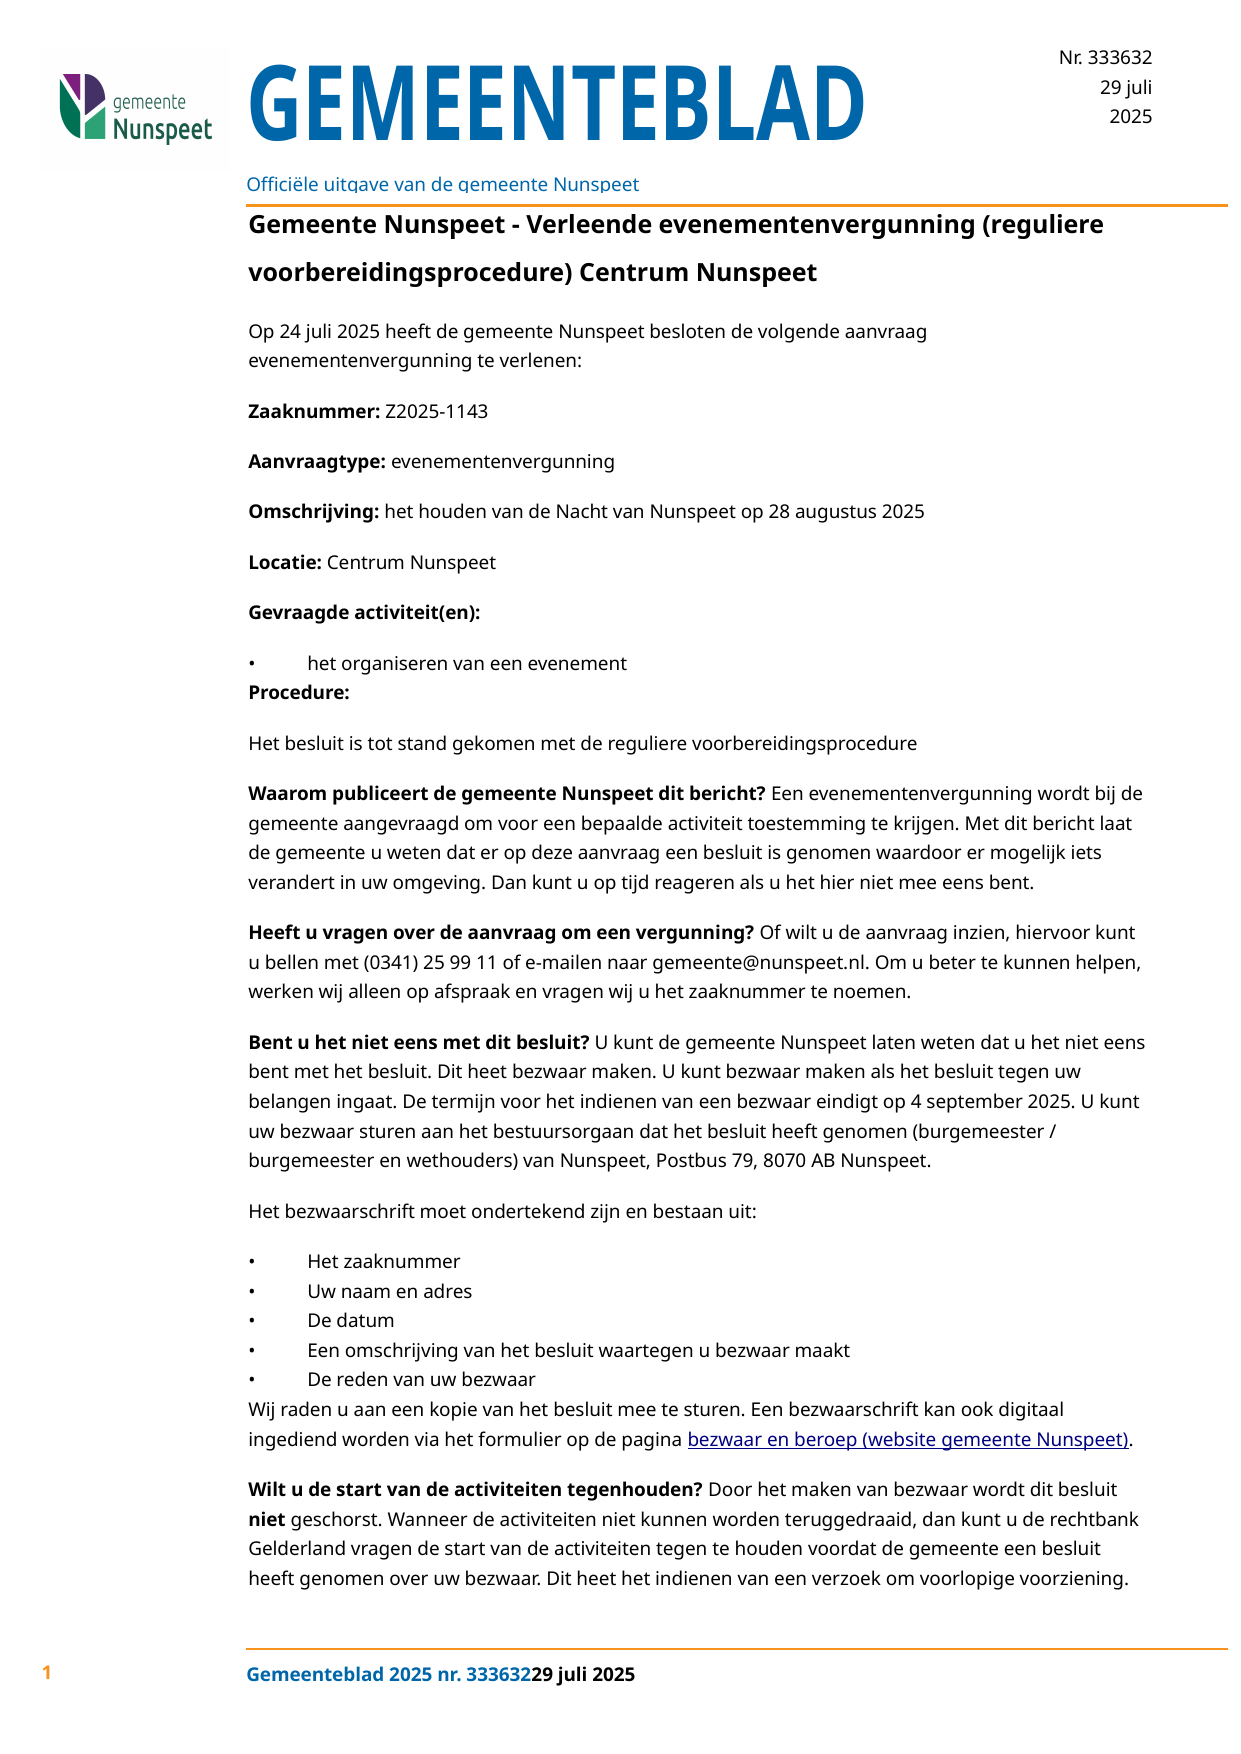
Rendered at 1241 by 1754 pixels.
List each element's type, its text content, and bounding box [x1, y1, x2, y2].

text Omschrijving: het houden van de Nacht van Nunspeet op 28 augustus 2025 [248, 499, 1152, 524]
text Aanvraagtype: evenementenvergunning [248, 448, 1152, 474]
text Gevraagde activiteit(en): [248, 599, 1152, 625]
picture [41, 47, 231, 172]
list Een omschrijving van het besluit waartegen u bezwaar maakt [248, 1337, 1152, 1363]
text Op 24 juli 2025 heeft de gemeente Nunspeet besloten de volgende aanvraag evenementenvergunning te verlenen: [248, 318, 1152, 373]
text Procedure: [248, 679, 1152, 705]
list De reden van uw bezwaar [248, 1367, 1152, 1392]
list Uw naam en adres [248, 1278, 1152, 1304]
list Het zaaknummer [248, 1248, 1152, 1274]
text Gemeente Nunspeet - Verleende evenementenvergunning (reguliere voorbereidingsprocedure) Centrum Nunspeet [248, 207, 1152, 288]
text Wij raden u aan een kopie van het besluit mee te sturen. Een bezwaarschrift kan ook digitaal ingediend worden via het formulier op de pagina bezwaar en beroep (website gemeente Nunspeet). [248, 1396, 1152, 1452]
text Zaaknummer: Z2025-1143 [248, 398, 1152, 424]
list De datum [248, 1307, 1152, 1333]
text Waarom publiceert de gemeente Nunspeet dit bericht? Een evenementenvergunning wordt bij de gemeente aangevraagd om voor een bepaalde activiteit toestemming te krijgen. Met dit bericht laat de gemeente u weten dat er op deze aanvraag een besluit is genomen waardoor er mogelijk iets verandert in uw omgeving. Dan kunt u op tijd reageren als u het hier niet mee eens bent. [248, 780, 1152, 895]
text Locatie: Centrum Nunspeet [248, 549, 1152, 575]
text Het bezwaarschrift moet ondertekend zijn en bestaan uit: [248, 1198, 1152, 1224]
text Heeft u vragen over de aanvraag om een vergunning? Of wilt u de aanvraag inzien, hiervoor kunt u bellen met (0341) 25 99 11 of e-mailen naar gemeente@nunspeet.nl. Om u beter te kunnen helpen, werken wij alleen op afspraak en vragen wij u het zaaknummer te noemen. [248, 919, 1152, 1004]
text Het besluit is tot stand gekomen met de reguliere voorbereidingsprocedure [248, 730, 1152, 756]
list het organiseren van een evenement [248, 650, 1152, 676]
text Wilt u de start van de activiteiten tegenhouden? Door het maken van bezwaar wordt dit besluit niet geschorst. Wanneer de activiteiten niet kunnen worden teruggedraaid, dan kunt u de rechtbank Gelderland vragen de start van de activiteiten tegen te houden voordat de gemeente een besluit heeft genomen over uw bezwaar. Dit heet het indienen van een verzoek om voorlopige voorziening. [248, 1476, 1152, 1591]
text Bent u het niet eens met dit besluit? U kunt de gemeente Nunspeet laten weten dat u het niet eens bent met het besluit. Dit heet bezwaar maken. U kunt bezwaar maken als het besluit tegen uw belangen ingaat. De termijn voor het indienen van een bezwaar eindigt op 4 september 2025. U kunt uw bezwaar sturen aan het bestuursorgaan dat het besluit heeft genomen (burgemeester / burgemeester en wethouders) van Nunspeet, Postbus 79, 8070 AB Nunspeet. [248, 1029, 1152, 1173]
